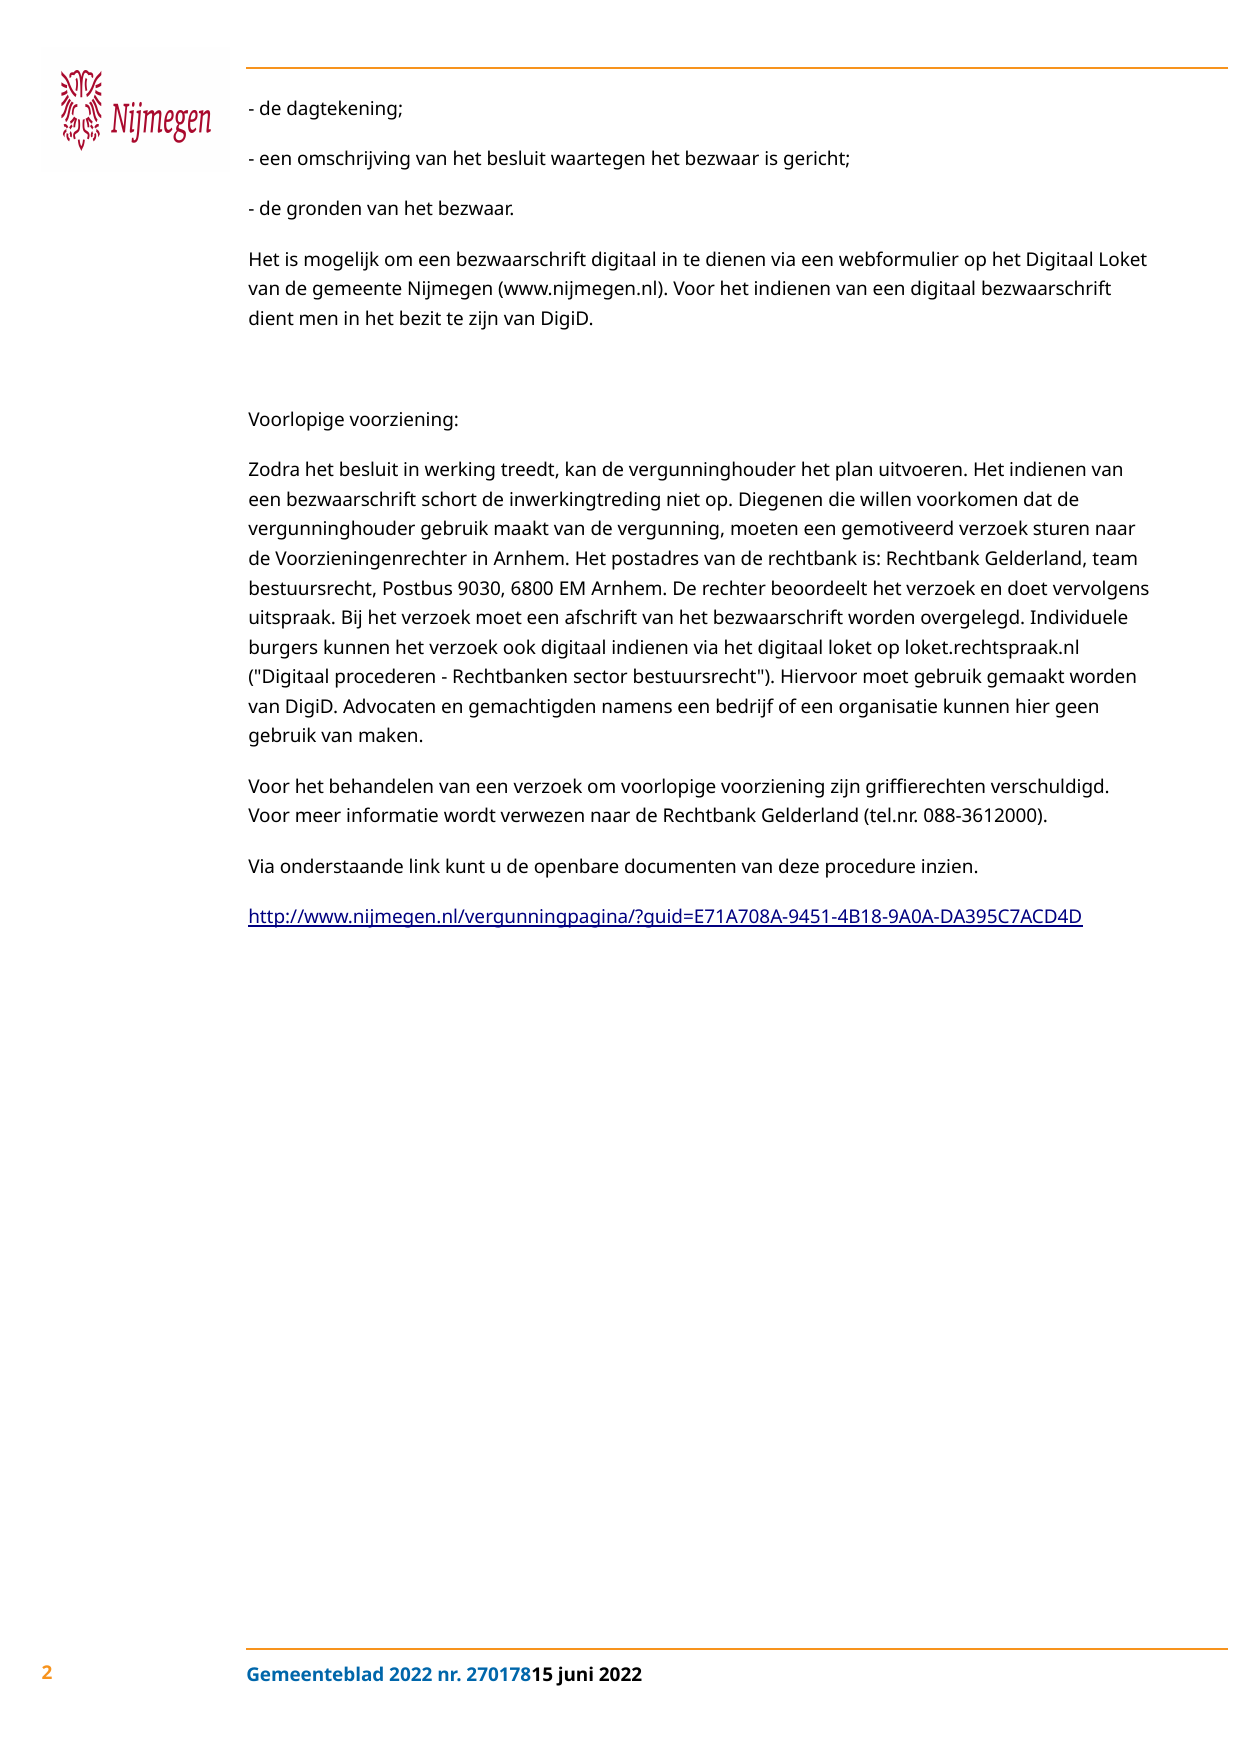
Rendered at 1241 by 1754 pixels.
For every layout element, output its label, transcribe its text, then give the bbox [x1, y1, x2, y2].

text - de gronden van het bezwaar. [248, 196, 1152, 221]
picture [41, 47, 231, 172]
text Het is mogelijk om een bezwaarschrift digitaal in te dienen via een webformulier op het Digitaal Loket van de gemeente Nijmegen (www.nijmegen.nl). Voor het indienen van een digitaal bezwaarschrift dient men in het bezit te zijn van DigiD. [248, 246, 1152, 331]
text Via onderstaande link kunt u de openbare documenten van deze procedure inzien. [248, 853, 1152, 879]
text - de dagtekening; [248, 95, 1152, 121]
text http://www.nijmegen.nl/vergunningpagina/?guid=E71A708A-9451-4B18-9A0A-DA395C7ACD4D [248, 903, 1152, 929]
text - een omschrijving van het besluit waartegen het bezwaar is gericht; [248, 145, 1152, 171]
text Voor het behandelen van een verzoek om voorlopige voorziening zijn griffierechten verschuldigd. Voor meer informatie wordt verwezen naar de Rechtbank Gelderland (tel.nr. 088-3612000). [248, 773, 1152, 828]
text Zodra het besluit in werking treedt, kan de vergunninghouder het plan uitvoeren. Het indienen van een bezwaarschrift schort de inwerkingtreding niet op. Diegenen die willen voorkomen dat de vergunninghouder gebruik maakt van de vergunning, moeten een gemotiveerd verzoek sturen naar de Voorzieningenrechter in Arnhem. Het postadres van de rechtbank is: Rechtbank Gelderland, team bestuursrecht, Postbus 9030, 6800 EM Arnhem. De rechter beoordeelt het verzoek en doet vervolgens uitspraak. Bij het verzoek moet een afschrift van het bezwaarschrift worden overgelegd. Individuele burgers kunnen het verzoek ook digitaal indienen via het digitaal loket op loket.rechtspraak.nl ("Digitaal procederen - Rechtbanken sector bestuursrecht"). Hiervoor moet gebruik gemaakt worden van DigiD. Advocaten en gemachtigden namens een bedrijf of een organisatie kunnen hier geen gebruik van maken. [248, 456, 1152, 748]
text Voorlopige voorziening: [248, 406, 1152, 432]
